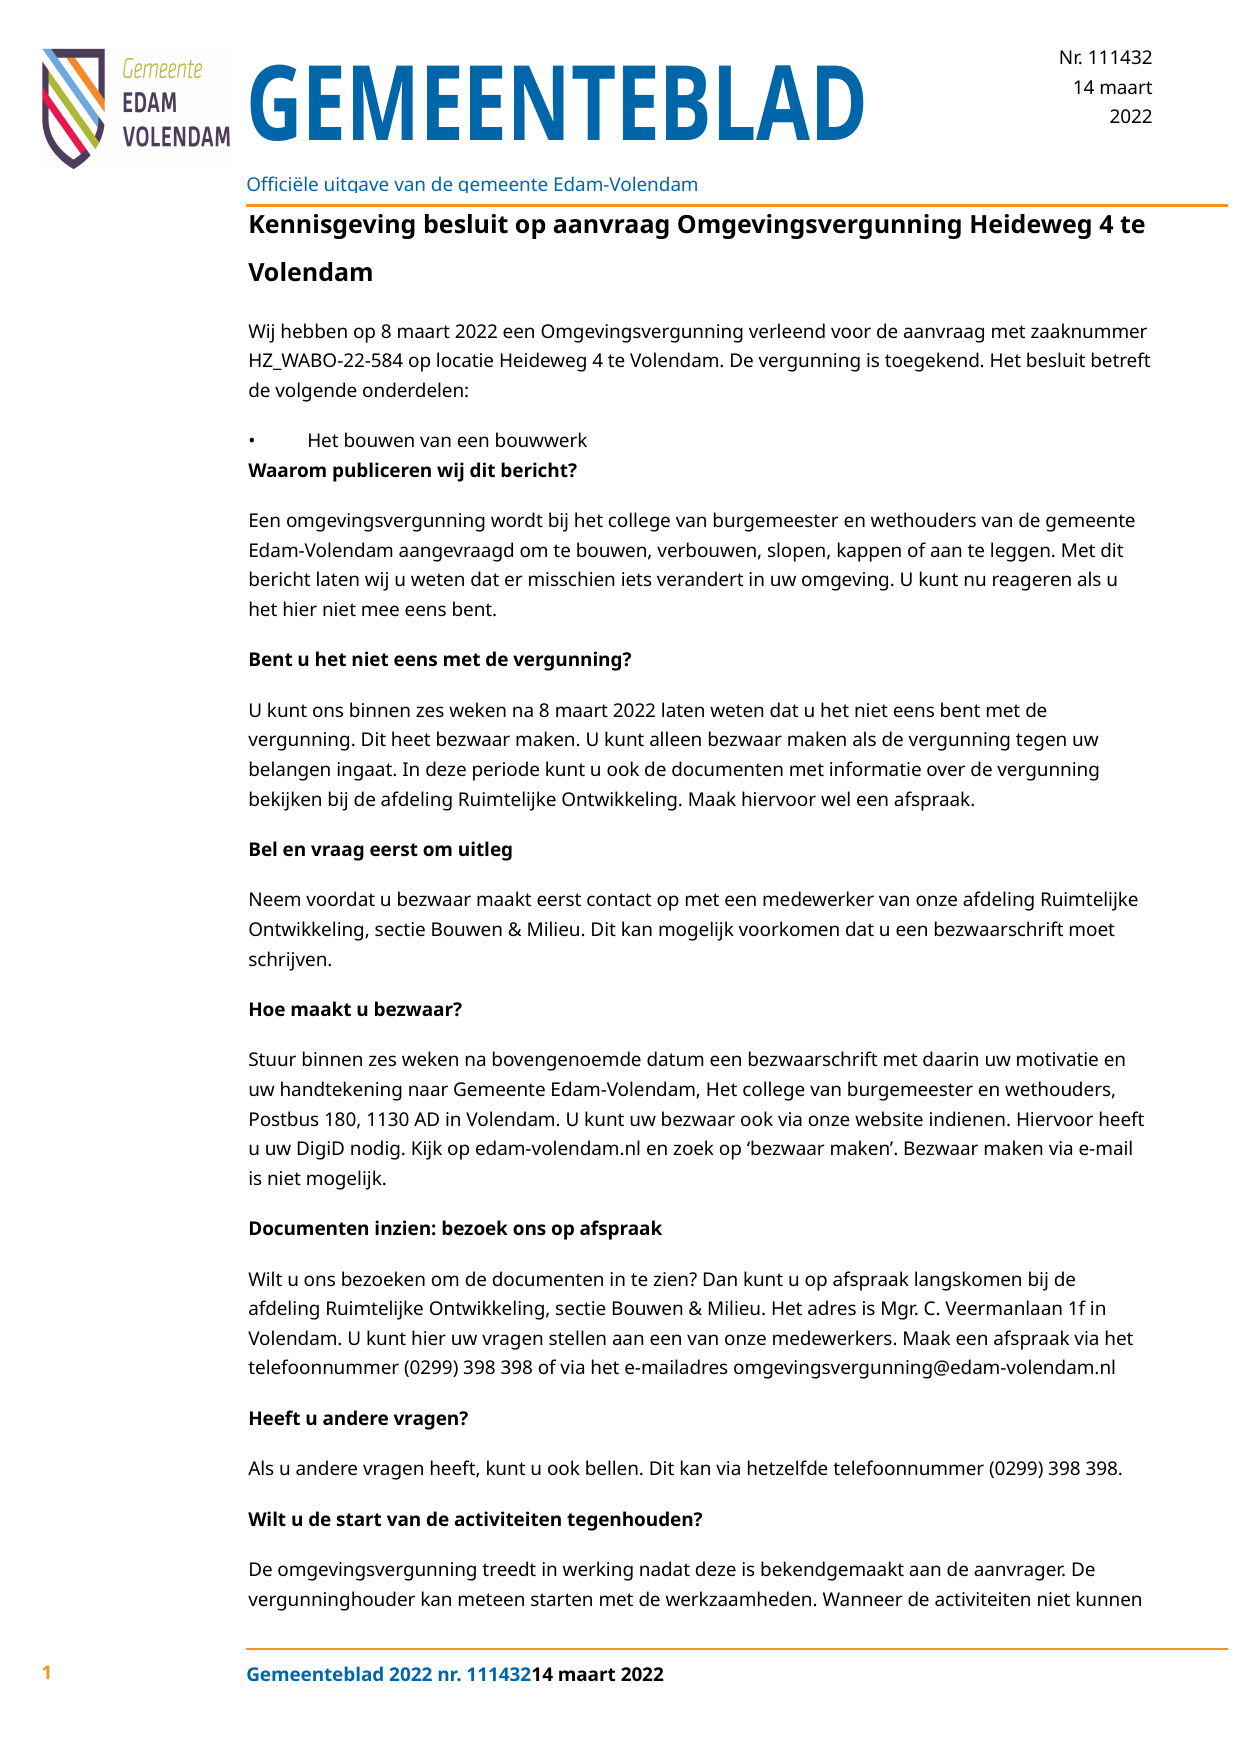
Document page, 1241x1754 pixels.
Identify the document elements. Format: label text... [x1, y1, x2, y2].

text Wij hebben op 8 maart 2022 een Omgevingsvergunning verleend voor de aanvraag met zaaknummer HZ_WABO-22-584 op locatie Heideweg 4 te Volendam. De vergunning is toegekend. Het besluit betreft de volgende onderdelen: [248, 318, 1152, 403]
text Als u andere vragen heeft, kunt u ook bellen. Dit kan via hetzelfde telefoonnummer (0299) 398 398. [248, 1455, 1152, 1481]
text Een omgevingsvergunning wordt bij het college van burgemeester en wethouders van de gemeente Edam-Volendam aangevraagd om te bouwen, verbouwen, slopen, kappen of aan te leggen. Met dit bericht laten wij u weten dat er misschien iets verandert in uw omgeving. U kunt nu reageren als u het hier niet mee eens bent. [248, 507, 1152, 622]
text Stuur binnen zes weken na bovengenoemde datum een bezwaarschrift met daarin uw motivatie en uw handtekening naar Gemeente Edam-Volendam, Het college van burgemeester en wethouders, Postbus 180, 1130 AD in Volendam. U kunt uw bezwaar ook via onze website indienen. Hiervoor heeft u uw DigiD nodig. Kijk op edam-volendam.nl en zoek op ‘bezwaar maken’. Bezwaar maken via e-mail is niet mogelijk. [248, 1047, 1152, 1191]
text Waarom publiceren wij dit bericht? [248, 457, 1152, 483]
text De omgevingsvergunning treedt in werking nadat deze is bekendgemaakt aan de aanvrager. De vergunninghouder kan meteen starten met de werkzaamheden. Wanneer de activiteiten niet kunnen [248, 1556, 1152, 1612]
text Hoe maakt u bezwaar? [248, 996, 1152, 1022]
text Bel en vraag eerst om uitleg [248, 836, 1152, 862]
text Bent u het niet eens met de vergunning? [248, 647, 1152, 672]
text U kunt ons binnen zes weken na 8 maart 2022 laten weten dat u het niet eens bent met de vergunning. Dit heet bezwaar maken. U kunt alleen bezwaar maken als de vergunning tegen uw belangen ingaat. In deze periode kunt u ook de documenten met informatie over de vergunning bekijken bij de afdeling Ruimtelijke Ontwikkeling. Maak hiervoor wel een afspraak. [248, 697, 1152, 812]
text Documenten inzien: bezoek ons op afspraak [248, 1215, 1152, 1241]
text Neem voordat u bezwaar maakt eerst contact op met een medewerker van onze afdeling Ruimtelijke Ontwikkeling, sectie Bouwen & Milieu. Dit kan mogelijk voorkomen dat u een bezwaarschrift moet schrijven. [248, 887, 1152, 972]
text Kennisgeving besluit op aanvraag Omgevingsvergunning Heideweg 4 te Volendam [248, 207, 1152, 288]
picture [41, 47, 231, 172]
text Wilt u de start van de activiteiten tegenhouden? [248, 1506, 1152, 1532]
text Wilt u ons bezoeken om de documenten in te zien? Dan kunt u op afspraak langskomen bij de afdeling Ruimtelijke Ontwikkeling, sectie Bouwen & Milieu. Het adres is Mgr. C. Veermanlaan 1f in Volendam. U kunt hier uw vragen stellen aan een van onze medewerkers. Maak een afspraak via het telefoonnummer (0299) 398 398 of via het e-mailadres omgevingsvergunning@edam-volendam.nl [248, 1266, 1152, 1380]
text Heeft u andere vragen? [248, 1405, 1152, 1431]
list Het bouwen van een bouwwerk [248, 427, 1152, 453]
